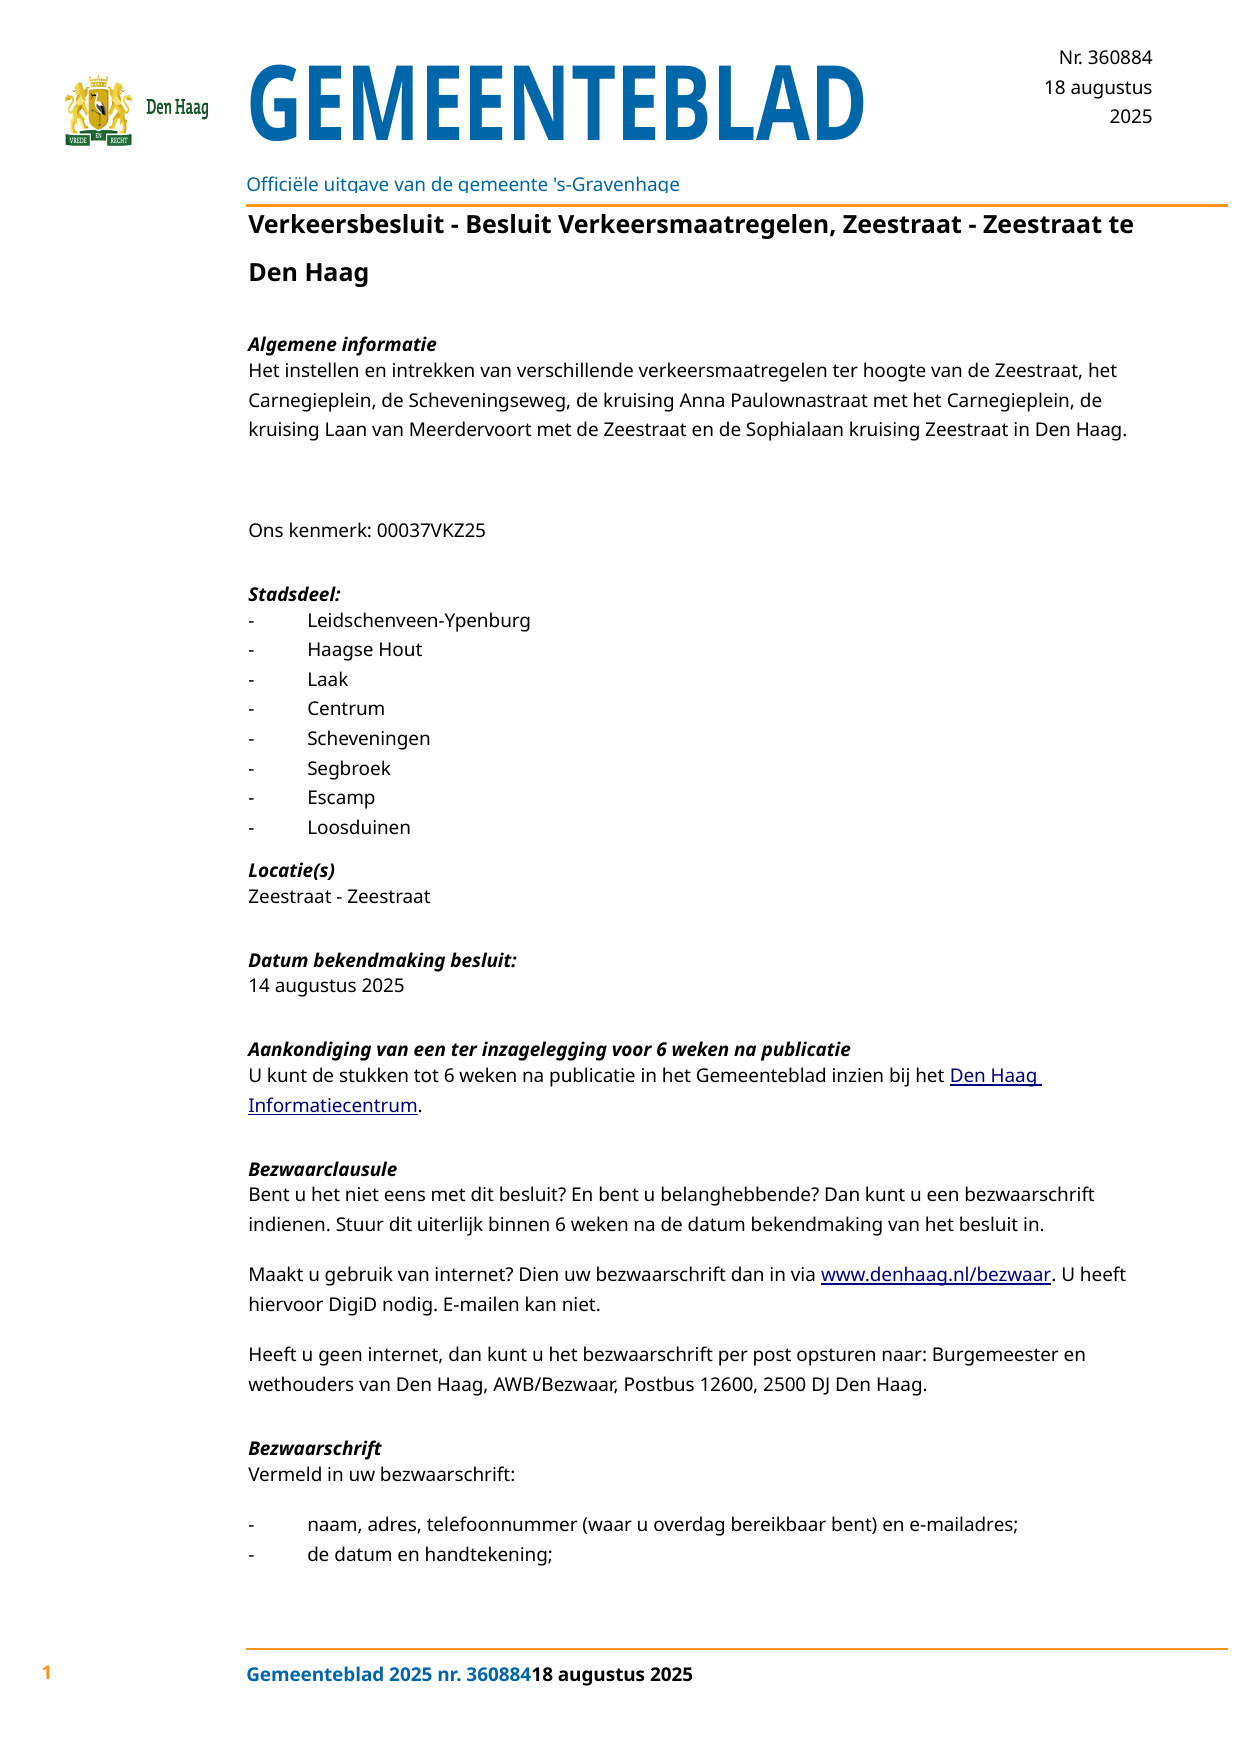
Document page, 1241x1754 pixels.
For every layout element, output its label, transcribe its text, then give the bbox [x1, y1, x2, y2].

text Aankondiging van een ter inzagelegging voor 6 weken na publicatie [248, 1036, 1152, 1062]
list naam, adres, telefoonnummer (waar u overdag bereikbaar bent) en e-mailadres; [248, 1511, 1152, 1537]
list Haagse Hout [248, 636, 1152, 662]
text Algemene informatie [248, 331, 1152, 357]
list de datum en handtekening; [248, 1541, 1152, 1566]
text U kunt de stukken tot 6 weken na publicatie in het Gemeenteblad inzien bij het Den Haag Informatiecentrum. [248, 1062, 1152, 1117]
text Bezwaarclausule [248, 1156, 1152, 1181]
text Datum bekendmaking besluit: [248, 947, 1152, 972]
text 14 augustus 2025 [248, 972, 1152, 998]
text Bent u het niet eens met dit besluit? En bent u belanghebbende? Dan kunt u een bezwaarschrift indienen. Stuur dit uiterlijk binnen 6 weken na de datum bekendmaking van het besluit in. [248, 1181, 1152, 1237]
text Zeestraat - Zeestraat [248, 883, 1152, 908]
text Vermeld in uw bezwaarschrift: [248, 1461, 1152, 1486]
text Locatie(s) [248, 857, 1152, 883]
text Maakt u gebruik van internet? Dien uw bezwaarschrift dan in via www.denhaag.nl/bezwaar. U heeft hiervoor DigiD nodig. E-mailen kan niet. [248, 1261, 1152, 1317]
text Stadsdeel: [248, 581, 1152, 607]
list Leidschenveen-Ypenburg [248, 607, 1152, 633]
text Verkeersbesluit - Besluit Verkeersmaatregelen, Zeestraat - Zeestraat te Den Haag [248, 207, 1152, 288]
text Het instellen en intrekken van verschillende verkeersmaatregelen ter hoogte van de Zeestraat, het Carnegieplein, de Scheveningseweg, de kruising Anna Paulownastraat met het Carnegieplein, de kruising Laan van Meerdervoort met de Zeestraat en de Sophialaan kruising Zeestraat in Den Haag. [248, 357, 1152, 442]
list Scheveningen [248, 725, 1152, 751]
text Bezwaarschrift [248, 1435, 1152, 1461]
text Ons kenmerk: 00037VKZ25 [248, 517, 1152, 543]
text Heeft u geen internet, dan kunt u het bezwaarschrift per post opsturen naar: Burgemeester en wethouders van Den Haag, AWB/Bezwaar, Postbus 12600, 2500 DJ Den Haag. [248, 1341, 1152, 1397]
list Loosduinen [248, 814, 1152, 840]
list Segbroek [248, 755, 1152, 781]
list Centrum [248, 696, 1152, 721]
picture [41, 47, 231, 172]
list Laak [248, 666, 1152, 692]
list Escamp [248, 784, 1152, 810]
